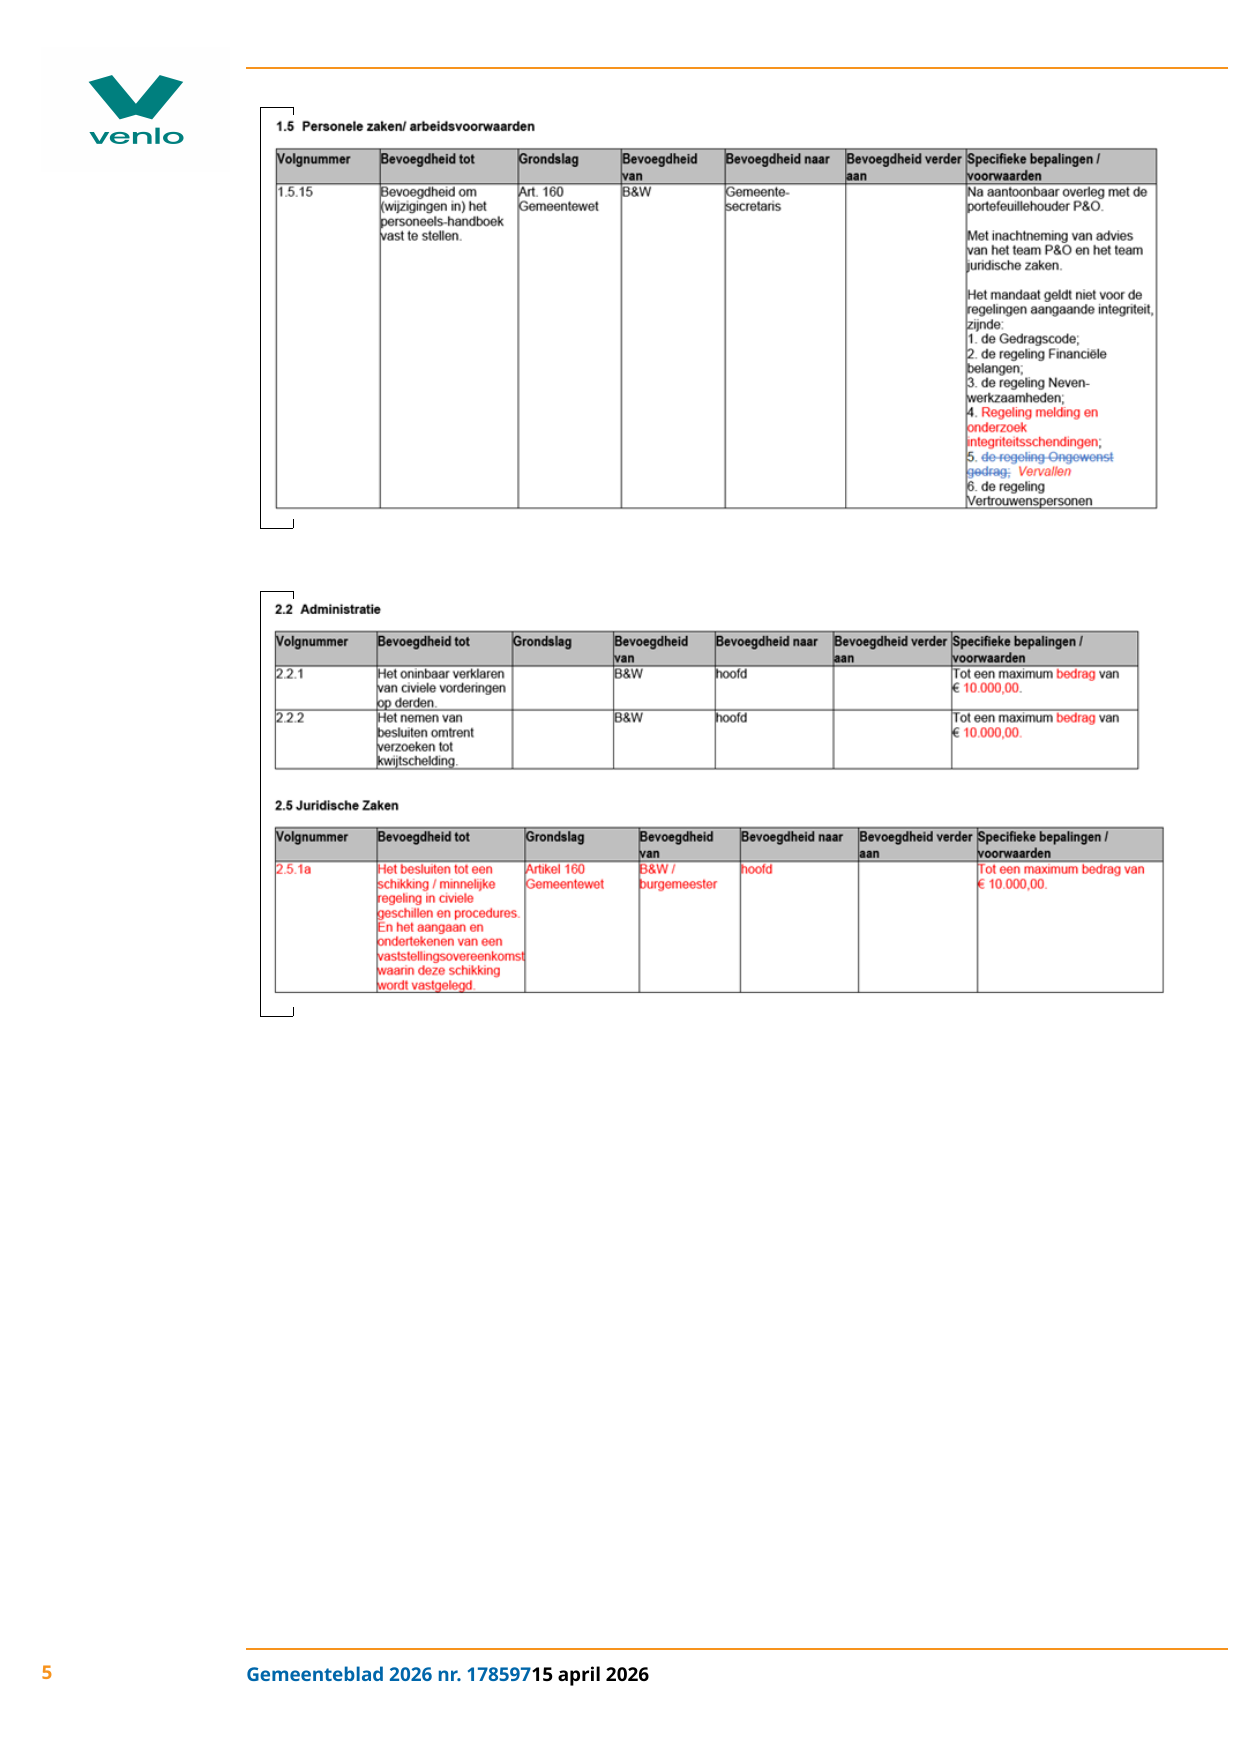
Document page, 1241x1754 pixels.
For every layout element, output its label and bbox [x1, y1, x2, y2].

picture [268, 115, 1173, 519]
picture [268, 599, 1173, 1007]
picture [41, 47, 231, 172]
